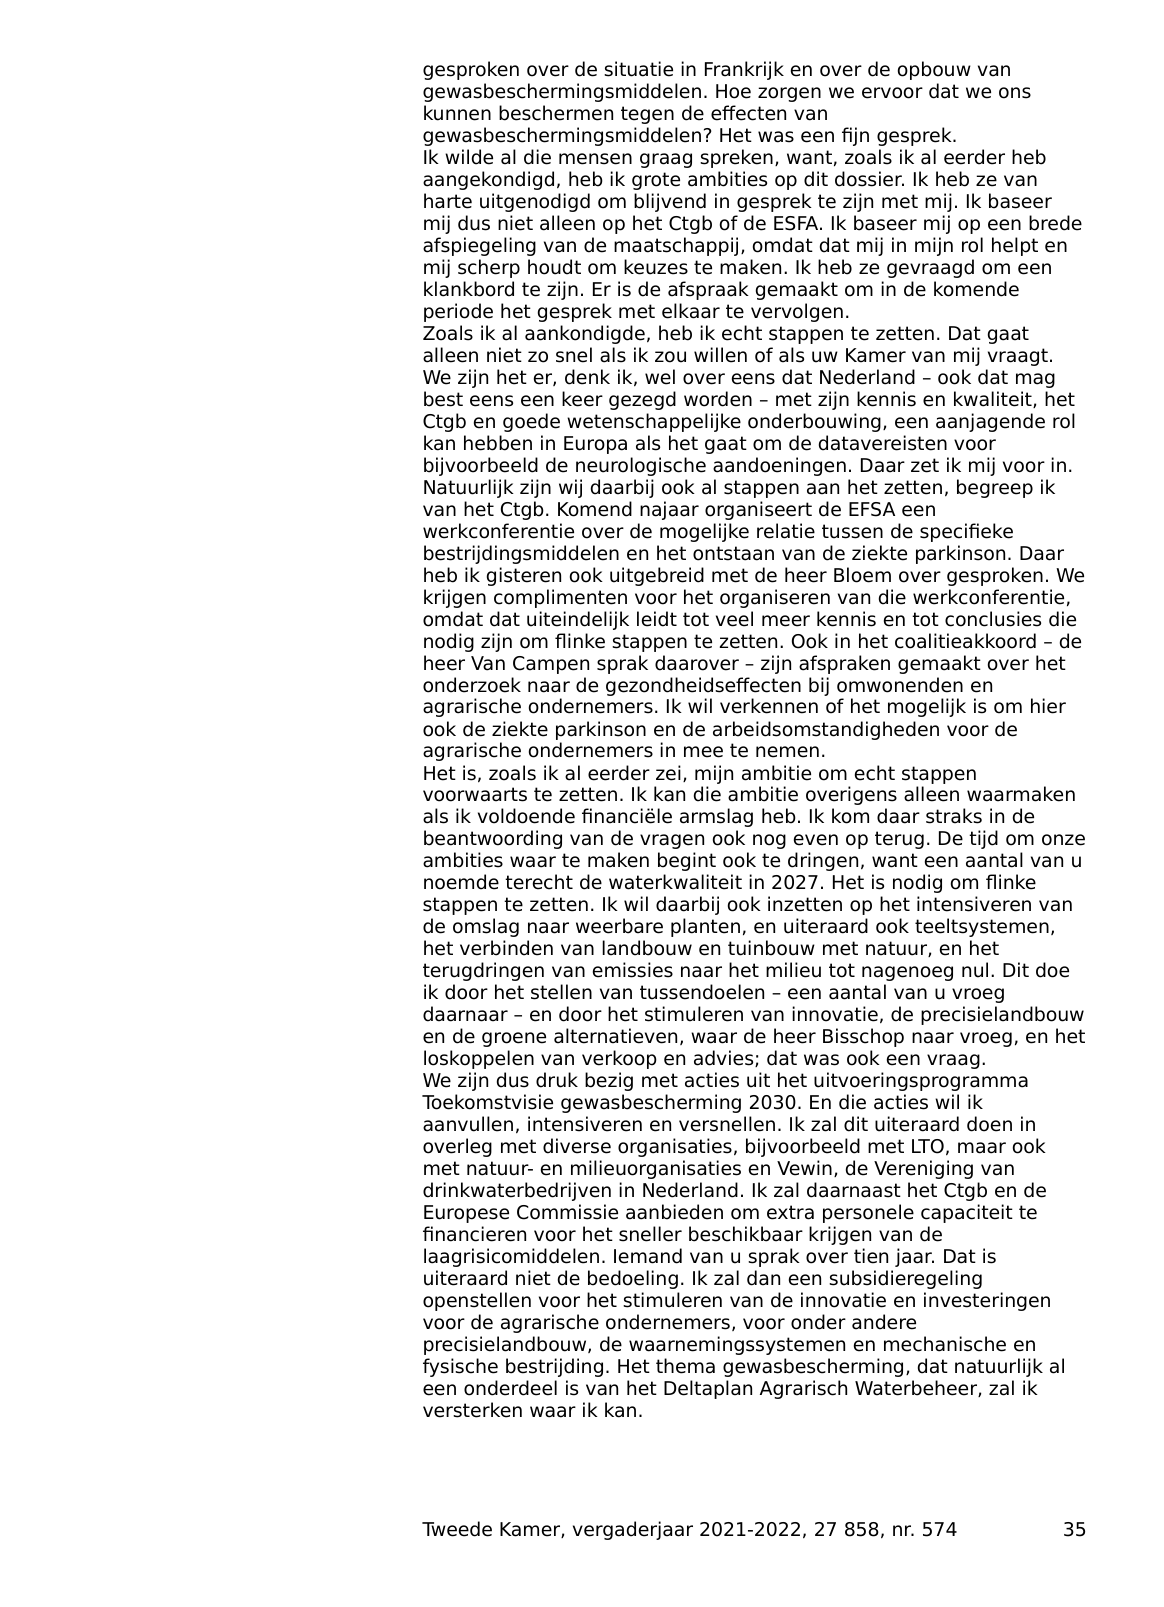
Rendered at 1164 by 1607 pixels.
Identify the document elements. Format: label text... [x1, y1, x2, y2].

text We zijn het er, denk ik, wel over eens dat Nederland – ook dat mag best eens een keer gezegd worden – met zijn kennis en kwaliteit, het Ctgb en goede wetenschappelijke onderbouwing, een aanjagende rol kan hebben in Europa als het gaat om de datavereisten voor bijvoorbeeld de neurologische aandoeningen. Daar zet ik mij voor in. Natuurlijk zijn wij daarbij ook al stappen aan het zetten, begreep ik van het Ctgb. Komend najaar organiseert de EFSA een werkconferentie over de mogelijke relatie tussen de specifieke bestrijdingsmiddelen en het ontstaan van de ziekte parkinson. Daar heb ik gisteren ook uitgebreid met de heer Bloem over gesproken. We krijgen complimenten voor het organiseren van die werkconferentie, omdat dat uiteindelijk leidt tot veel meer kennis en tot conclusies die nodig zijn om flinke stappen te zetten. Ook in het coalitieakkoord – de heer Van Campen sprak daarover – zijn afspraken gemaakt over het onderzoek naar de gezondheidseffecten bij omwonenden en agrarische ondernemers. Ik wil verkennen of het mogelijk is om hier ook de ziekte parkinson en de arbeidsomstandigheden voor de agrarische ondernemers in mee te nemen. [422, 367, 1087, 762]
text Zoals ik al aankondigde, heb ik echt stappen te zetten. Dat gaat alleen niet zo snel als ik zou willen of als uw Kamer van mij vraagt. [422, 323, 1087, 367]
text gesproken over de situatie in Frankrijk en over de opbouw van gewasbeschermingsmiddelen. Hoe zorgen we ervoor dat we ons kunnen beschermen tegen de effecten van gewasbeschermingsmiddelen? Het was een fijn gesprek. [422, 59, 1087, 147]
text Het is, zoals ik al eerder zei, mijn ambitie om echt stappen voorwaarts te zetten. Ik kan die ambitie overigens alleen waarmaken als ik voldoende financiële armslag heb. Ik kom daar straks in de beantwoording van de vragen ook nog even op terug. De tijd om onze ambities waar te maken begint ook te dringen, want een aantal van u noemde terecht de waterkwaliteit in 2027. Het is nodig om flinke stappen te zetten. Ik wil daarbij ook inzetten op het intensiveren van de omslag naar weerbare planten, en uiteraard ook teeltsystemen, het verbinden van landbouw en tuinbouw met natuur, en het terugdringen van emissies naar het milieu tot nagenoeg nul. Dit doe ik door het stellen van tussendoelen – een aantal van u vroeg daarnaar – en door het stimuleren van innovatie, de precisielandbouw en de groene alternatieven, waar de heer Bisschop naar vroeg, en het loskoppelen van verkoop en advies; dat was ook een vraag. [422, 762, 1087, 1070]
text Ik wilde al die mensen graag spreken, want, zoals ik al eerder heb aangekondigd, heb ik grote ambities op dit dossier. Ik heb ze van harte uitgenodigd om blijvend in gesprek te zijn met mij. Ik baseer mij dus niet alleen op het Ctgb of de ESFA. Ik baseer mij op een brede afspiegeling van de maatschappij, omdat dat mij in mijn rol helpt en mij scherp houdt om keuzes te maken. Ik heb ze gevraagd om een klankbord te zijn. Er is de afspraak gemaakt om in de komende periode het gesprek met elkaar te vervolgen. [422, 147, 1087, 323]
text We zijn dus druk bezig met acties uit het uitvoeringsprogramma Toekomstvisie gewasbescherming 2030. En die acties wil ik aanvullen, intensiveren en versnellen. Ik zal dit uiteraard doen in overleg met diverse organisaties, bijvoorbeeld met LTO, maar ook met natuur- en milieuorganisaties en Vewin, de Vereniging van drinkwaterbedrijven in Nederland. Ik zal daarnaast het Ctgb en de Europese Commissie aanbieden om extra personele capaciteit te financieren voor het sneller beschikbaar krijgen van de laagrisicomiddelen. Iemand van u sprak over tien jaar. Dat is uiteraard niet de bedoeling. Ik zal dan een subsidieregeling openstellen voor het stimuleren van de innovatie en investeringen voor de agrarische ondernemers, voor onder andere precisielandbouw, de waarnemingssystemen en mechanische en fysische bestrijding. Het thema gewasbescherming, dat natuurlijk al een onderdeel is van het Deltaplan Agrarisch Waterbeheer, zal ik versterken waar ik kan. [422, 1070, 1087, 1422]
